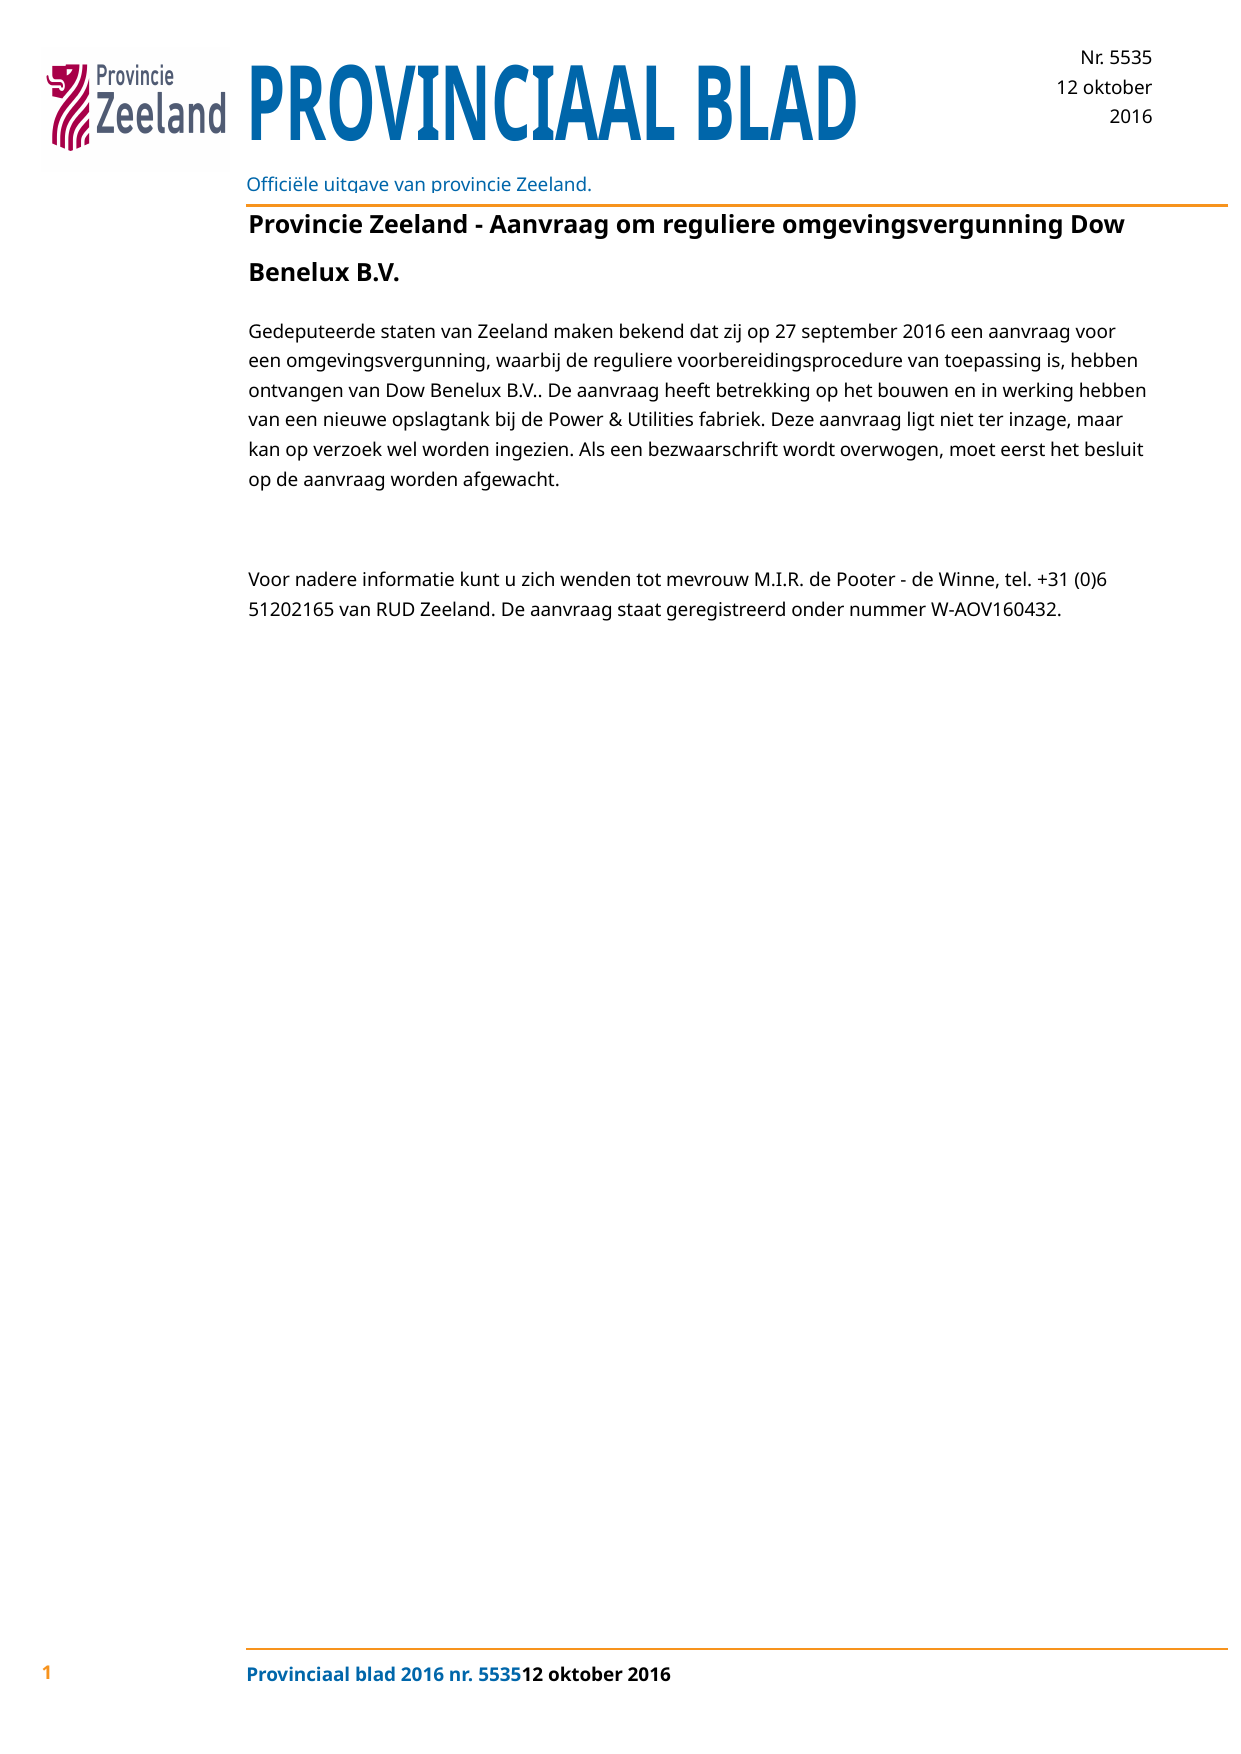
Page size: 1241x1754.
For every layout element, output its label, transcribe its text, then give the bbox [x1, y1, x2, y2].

text Gedeputeerde staten van Zeeland maken bekend dat zij op 27 september 2016 een aanvraag voor een omgevingsvergunning, waarbij de reguliere voorbereidingsprocedure van toepassing is, hebben ontvangen van Dow Benelux B.V.. De aanvraag heeft betrekking op het bouwen en in werking hebben van een nieuwe opslagtank bij de Power & Utilities fabriek. Deze aanvraag ligt niet ter inzage, maar kan op verzoek wel worden ingezien. Als een bezwaarschrift wordt overwogen, moet eerst het besluit op de aanvraag worden afgewacht. [248, 318, 1152, 492]
picture [41, 47, 231, 172]
text Provincie Zeeland - Aanvraag om reguliere omgevingsvergunning Dow Benelux B.V. [248, 207, 1152, 288]
text Voor nadere informatie kunt u zich wenden tot mevrouw M.I.R. de Pooter - de Winne, tel. +31 (0)6 51202165 van RUD Zeeland. De aanvraag staat geregistreerd onder nummer W-AOV160432. [248, 567, 1152, 622]
